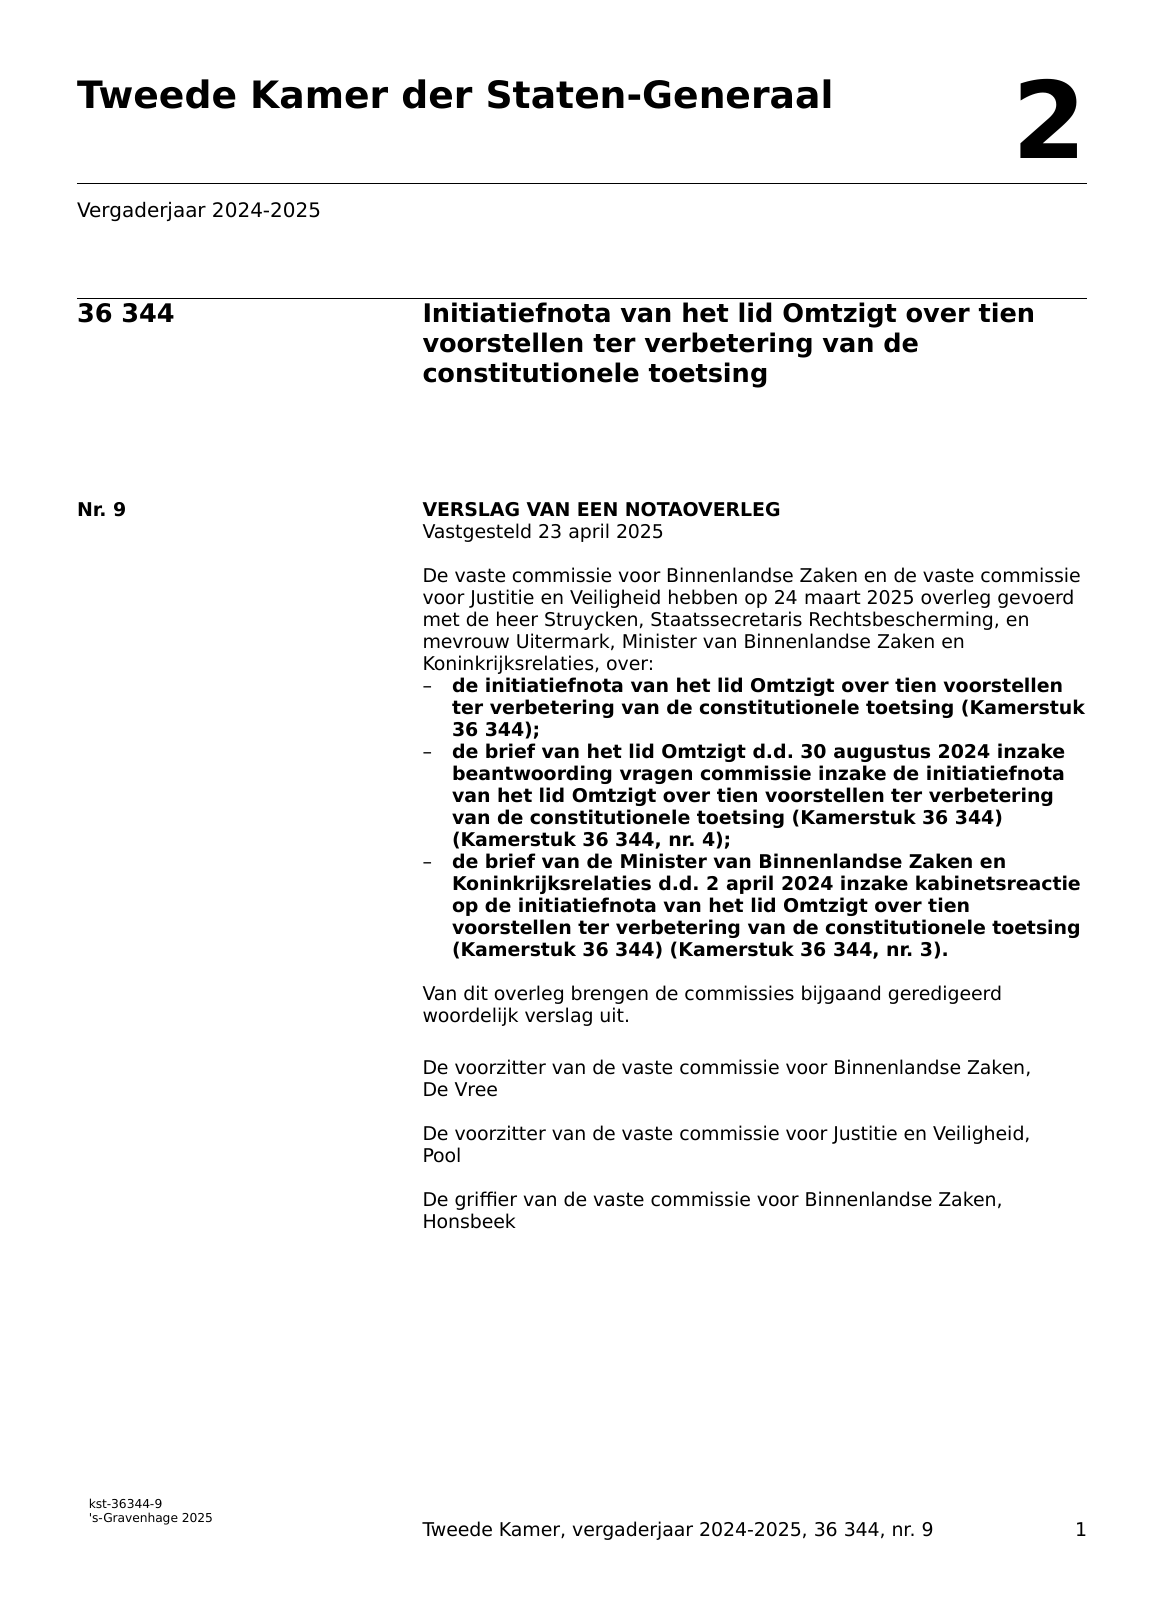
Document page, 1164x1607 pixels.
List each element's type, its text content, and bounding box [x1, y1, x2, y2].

table_header Tweede Kamer der Staten-Generaal [77, 59, 886, 183]
text Van dit overleg brengen de commissies bijgaand geredigeerd woordelijk verslag uit. [422, 983, 1087, 1027]
text Vastgesteld 23 april 2025 [422, 521, 1087, 543]
text – de brief van de Minister van Binnenlandse Zaken en Koninkrijksrelaties d.d. 2 april 2024 inzake kabinetsreactie op de initiatiefnota van het lid Omtzigt over tien voorstellen ter verbetering van de constitutionele toetsing (Kamerstuk 36 344) (Kamerstuk 36 344, nr. 3). [422, 851, 1087, 961]
text De vaste commissie voor Binnenlandse Zaken en de vaste commissie voor Justitie en Veiligheid hebben op 24 maart 2025 overleg gevoerd met de heer Struycken, Staatssecretaris Rechtsbescherming, en mevrouw Uitermark, Minister van Binnenlandse Zaken en Koninkrijksrelaties, over: [422, 565, 1087, 675]
text De voorzitter van de vaste commissie voor Justitie en Veiligheid, Pool [422, 1123, 1087, 1167]
text De voorzitter van de vaste commissie voor Binnenlandse Zaken, De Vree [422, 1057, 1087, 1101]
text kst-36344-9 [88, 1497, 323, 1511]
subtitle Nr. 9 VERSLAG VAN EEN NOTAOVERLEG [77, 499, 1087, 521]
text De griffier van de vaste commissie voor Binnenlandse Zaken, Honsbeek [422, 1189, 1087, 1233]
text 's-Gravenhage 2025 [88, 1511, 323, 1525]
subtitle 36 344 Initiatiefnota van het lid Omtzigt over tien voorstellen ter verbetering van de constitutionele toetsing [77, 299, 1087, 388]
table_header 2 [886, 59, 1087, 183]
text – de initiatiefnota van het lid Omtzigt over tien voorstellen ter verbetering van de constitutionele toetsing (Kamerstuk 36 344); [422, 675, 1087, 741]
table_cell Vergaderjaar 2024-2025 [77, 184, 1087, 298]
text – de brief van het lid Omtzigt d.d. 30 augustus 2024 inzake beantwoording vragen commissie inzake de initiatiefnota van het lid Omtzigt over tien voorstellen ter verbetering van de constitutionele toetsing (Kamerstuk 36 344) (Kamerstuk 36 344, nr. 4); [422, 741, 1087, 851]
